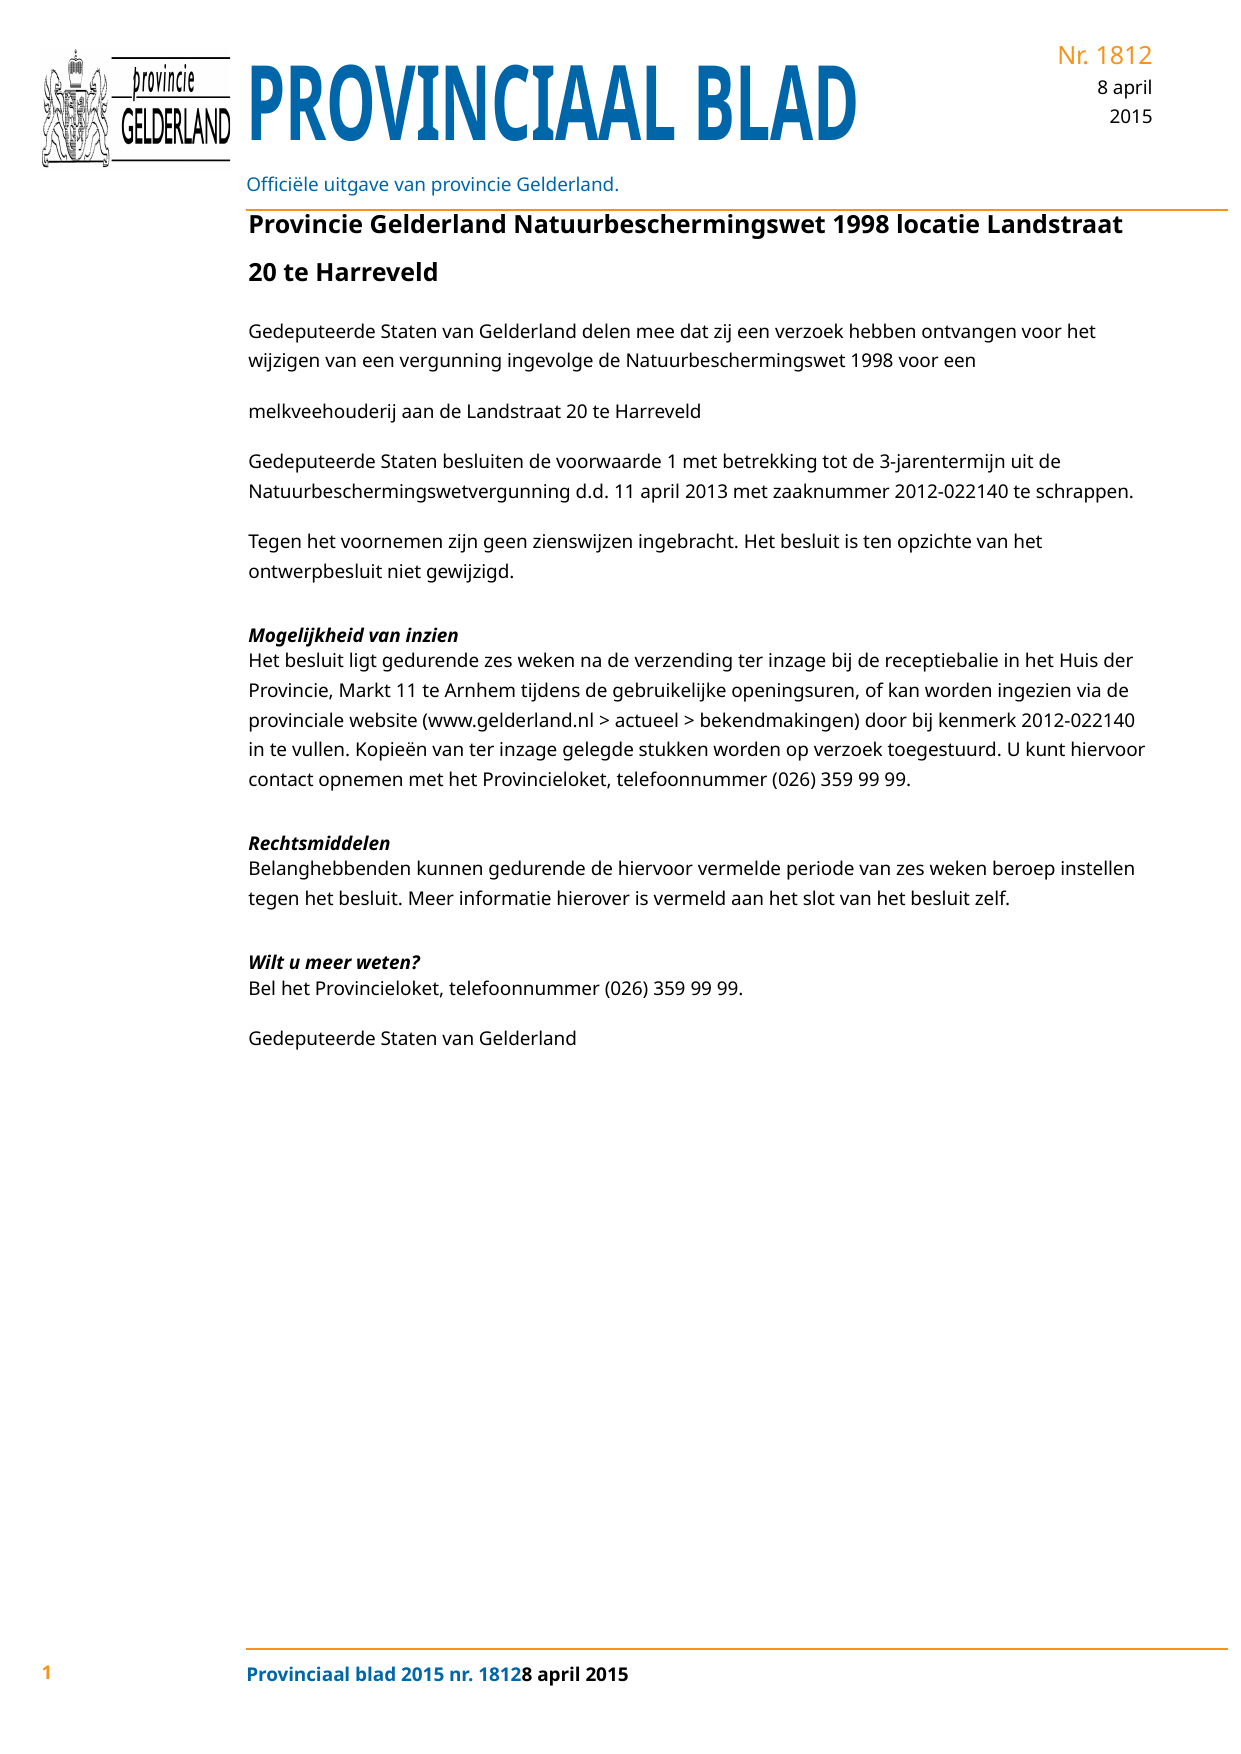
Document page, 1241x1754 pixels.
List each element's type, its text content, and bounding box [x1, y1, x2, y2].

text Tegen het voornemen zijn geen zienswijzen ingebracht. Het besluit is ten opzichte van het ontwerpbesluit niet gewijzigd. [248, 528, 1152, 584]
text Het besluit ligt gedurende zes weken na de verzending ter inzage bij de receptiebalie in het Huis der Provincie, Markt 11 te Arnhem tijdens de gebruikelijke openingsuren, of kan worden ingezien via de provinciale website (www.gelderland.nl > actueel > bekendmakingen) door bij kenmerk 2012-022140 in te vullen. Kopieën van ter inzage gelegde stukken worden op verzoek toegestuurd. U kunt hiervoor contact opnemen met het Provincieloket, telefoonnummer (026) 359 99 99. [248, 648, 1152, 792]
text Gedeputeerde Staten van Gelderland delen mee dat zij een verzoek hebben ontvangen voor het wijzigen van een vergunning ingevolge de Natuurbeschermingswet 1998 voor een [248, 318, 1152, 373]
text melkveehouderij aan de Landstraat 20 te Harreveld [248, 398, 1152, 424]
text Belanghebbenden kunnen gedurende de hiervoor vermelde periode van zes weken beroep instellen tegen het besluit. Meer informatie hierover is vermeld aan het slot van het besluit zelf. [248, 856, 1152, 911]
text Rechtsmiddelen [248, 830, 1152, 856]
picture [41, 47, 231, 172]
text Provincie Gelderland Natuurbeschermingswet 1998 locatie Landstraat 20 te Harreveld [248, 211, 1152, 288]
text Wilt u meer weten? [248, 949, 1152, 975]
text Mogelijkheid van inzien [248, 622, 1152, 648]
text Bel het Provincieloket, telefoonnummer (026) 359 99 99. [248, 975, 1152, 1001]
text Gedeputeerde Staten besluiten de voorwaarde 1 met betrekking tot de 3-jarentermijn uit de Natuurbeschermingswetvergunning d.d. 11 april 2013 met zaaknummer 2012-022140 te schrappen. [248, 448, 1152, 504]
text Gedeputeerde Staten van Gelderland [248, 1025, 1152, 1051]
